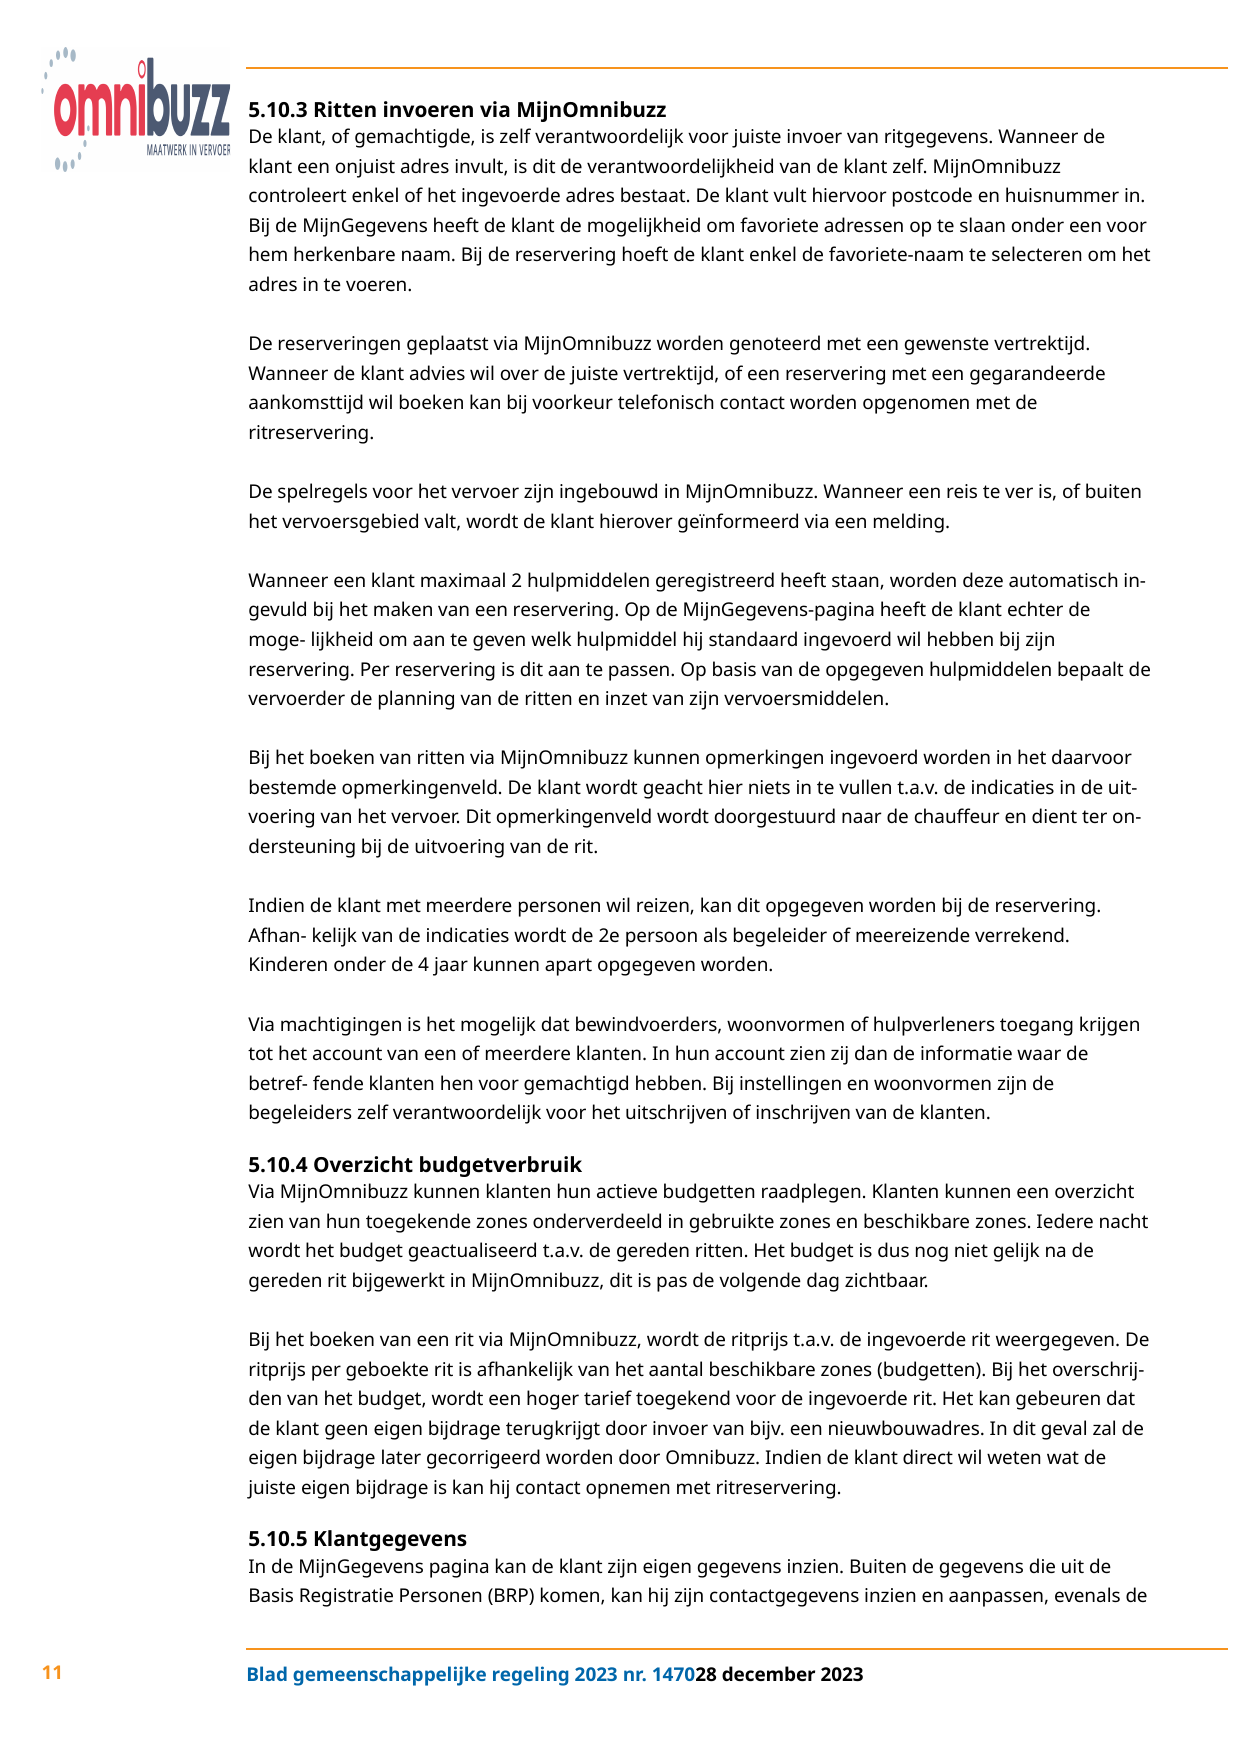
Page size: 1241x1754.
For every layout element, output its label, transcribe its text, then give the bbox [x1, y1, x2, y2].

text In de MijnGegevens pagina kan de klant zijn eigen gegevens inzien. Buiten de gegevens die uit de Basis Registratie Personen (BRP) komen, kan hij zijn contactgegevens inzien en aanpassen, evenals de [248, 1553, 1152, 1608]
text De klant, of gemachtigde, is zelf verantwoordelijk voor juiste invoer van ritgegevens. Wanneer de klant een onjuist adres invult, is dit de verantwoordelijkheid van de klant zelf. MijnOmnibuzz controleert enkel of het ingevoerde adres bestaat. De klant vult hiervoor postcode en huisnummer in. Bij de MijnGegevens heeft de klant de mogelijkheid om favoriete adressen op te slaan onder een voor hem herkenbare naam. Bij de reservering hoeft de klant enkel de favoriete-naam te selecteren om het adres in te voeren. [248, 123, 1152, 297]
text Via machtigingen is het mogelijk dat bewindvoerders, woonvormen of hulpverleners toegang krijgen tot het account van een of meerdere klanten. In hun account zien zij dan de informatie waar de betref- fende klanten hen voor gemachtigd hebben. Bij instellingen en woonvormen zijn de begeleiders zelf verantwoordelijk voor het uitschrijven of inschrijven van de klanten. [248, 1011, 1152, 1125]
text De spelregels voor het vervoer zijn ingebouwd in MijnOmnibuzz. Wanneer een reis te ver is, of buiten het vervoersgebied valt, wordt de klant hierover geïnformeerd via een melding. [248, 478, 1152, 533]
text 5.10.5 Klantgegevens [248, 1524, 1152, 1553]
picture [41, 47, 231, 172]
text Via MijnOmnibuzz kunnen klanten hun actieve budgetten raadplegen. Klanten kunnen een overzicht zien van hun toegekende zones onderverdeeld in gebruikte zones en beschikbare zones. Iedere nacht wordt het budget geactualiseerd t.a.v. de gereden ritten. Het budget is dus nog niet gelijk na de gereden rit bijgewerkt in MijnOmnibuzz, dit is pas de volgende dag zichtbaar. [248, 1178, 1152, 1293]
text De reserveringen geplaatst via MijnOmnibuzz worden genoteerd met een gewenste vertrektijd. Wanneer de klant advies wil over de juiste vertrektijd, of een reservering met een gegarandeerde aankomsttijd wil boeken kan bij voorkeur telefonisch contact worden opgenomen met de ritreservering. [248, 330, 1152, 445]
text Wanneer een klant maximaal 2 hulpmiddelen geregistreerd heeft staan, worden deze automatisch in- gevuld bij het maken van een reservering. Op de MijnGegevens-pagina heeft de klant echter de moge- lijkheid om aan te geven welk hulpmiddel hij standaard ingevoerd wil hebben bij zijn reservering. Per reservering is dit aan te passen. Op basis van de opgegeven hulpmiddelen bepaalt de vervoerder de planning van de ritten en inzet van zijn vervoersmiddelen. [248, 567, 1152, 711]
text Indien de klant met meerdere personen wil reizen, kan dit opgegeven worden bij de reservering. Afhan- kelijk van de indicaties wordt de 2e persoon als begeleider of meereizende verrekend. Kinderen onder de 4 jaar kunnen apart opgegeven worden. [248, 892, 1152, 977]
text 5.10.4 Overzicht budgetverbruik [248, 1150, 1152, 1178]
text Bij het boeken van ritten via MijnOmnibuzz kunnen opmerkingen ingevoerd worden in het daarvoor bestemde opmerkingenveld. De klant wordt geacht hier niets in te vullen t.a.v. de indicaties in de uit- voering van het vervoer. Dit opmerkingenveld wordt doorgestuurd naar de chauffeur en dient ter on- dersteuning bij de uitvoering van de rit. [248, 744, 1152, 859]
text Bij het boeken van een rit via MijnOmnibuzz, wordt de ritprijs t.a.v. de ingevoerde rit weergegeven. De ritprijs per geboekte rit is afhankelijk van het aantal beschikbare zones (budgetten). Bij het overschrij- den van het budget, wordt een hoger tarief toegekend voor de ingevoerde rit. Het kan gebeuren dat de klant geen eigen bijdrage terugkrijgt door invoer van bijv. een nieuwbouwadres. In dit geval zal de eigen bijdrage later gecorrigeerd worden door Omnibuzz. Indien de klant direct wil weten wat de juiste eigen bijdrage is kan hij contact opnemen met ritreservering. [248, 1326, 1152, 1500]
text 5.10.3 Ritten invoeren via MijnOmnibuzz [248, 95, 1152, 123]
